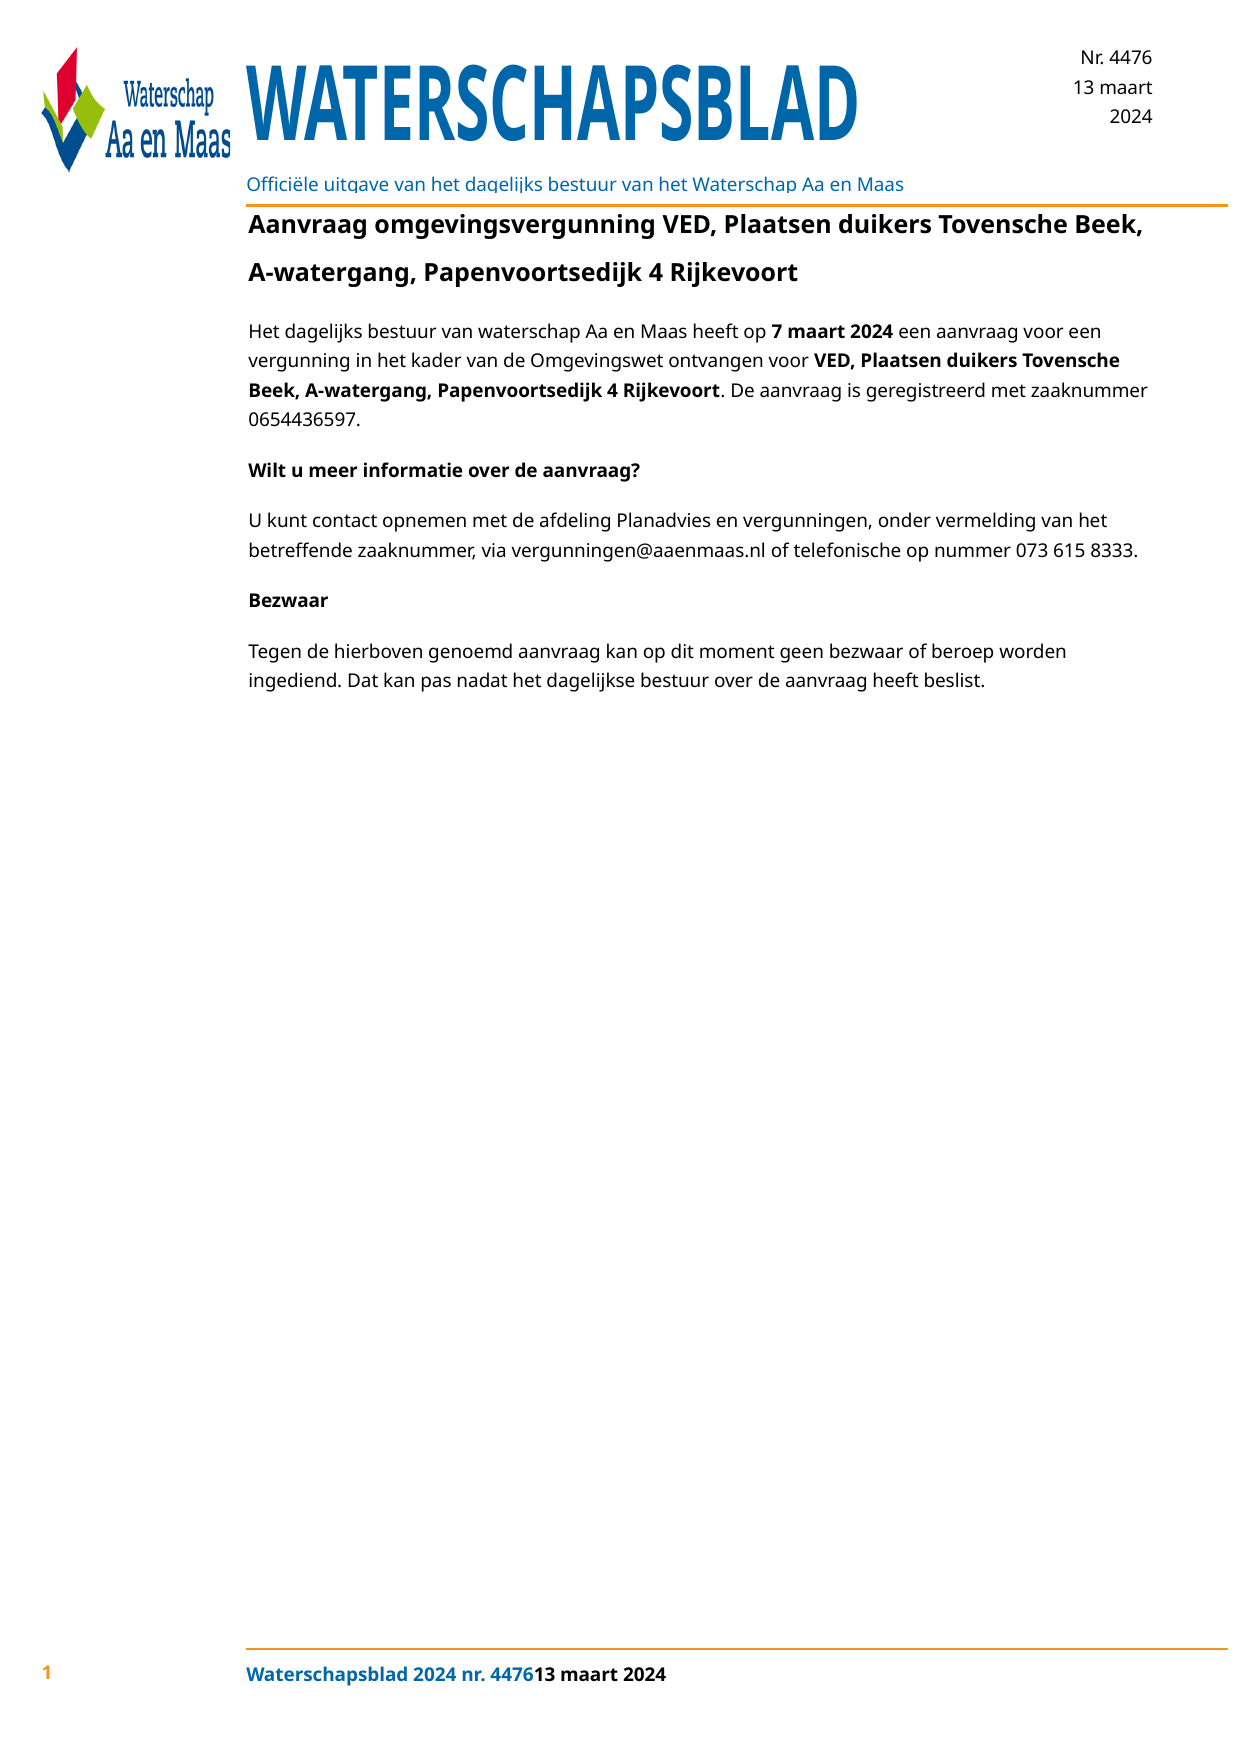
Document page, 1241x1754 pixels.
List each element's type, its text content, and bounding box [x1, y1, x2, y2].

picture [41, 47, 231, 172]
text Het dagelijks bestuur van waterschap Aa en Maas heeft op 7 maart 2024 een aanvraag voor een vergunning in het kader van de Omgevingswet ontvangen voor VED, Plaatsen duikers Tovensche Beek, A-watergang, Papenvoortsedijk 4 Rijkevoort. De aanvraag is geregistreerd met zaaknummer 0654436597. [248, 318, 1152, 432]
text Aanvraag omgevingsvergunning VED, Plaatsen duikers Tovensche Beek, A-watergang, Papenvoortsedijk 4 Rijkevoort [248, 207, 1152, 288]
text U kunt contact opnemen met de afdeling Planadvies en vergunningen, onder vermelding van het betreffende zaaknummer, via vergunningen@aaenmaas.nl of telefonische op nummer 073 615 8333. [248, 507, 1152, 563]
text Wilt u meer informatie over de aanvraag? [248, 457, 1152, 483]
text Tegen de hierboven genoemd aanvraag kan op dit moment geen bezwaar of beroep worden ingediend. Dat kan pas nadat het dagelijkse bestuur over de aanvraag heeft beslist. [248, 638, 1152, 693]
text Bezwaar [248, 587, 1152, 613]
